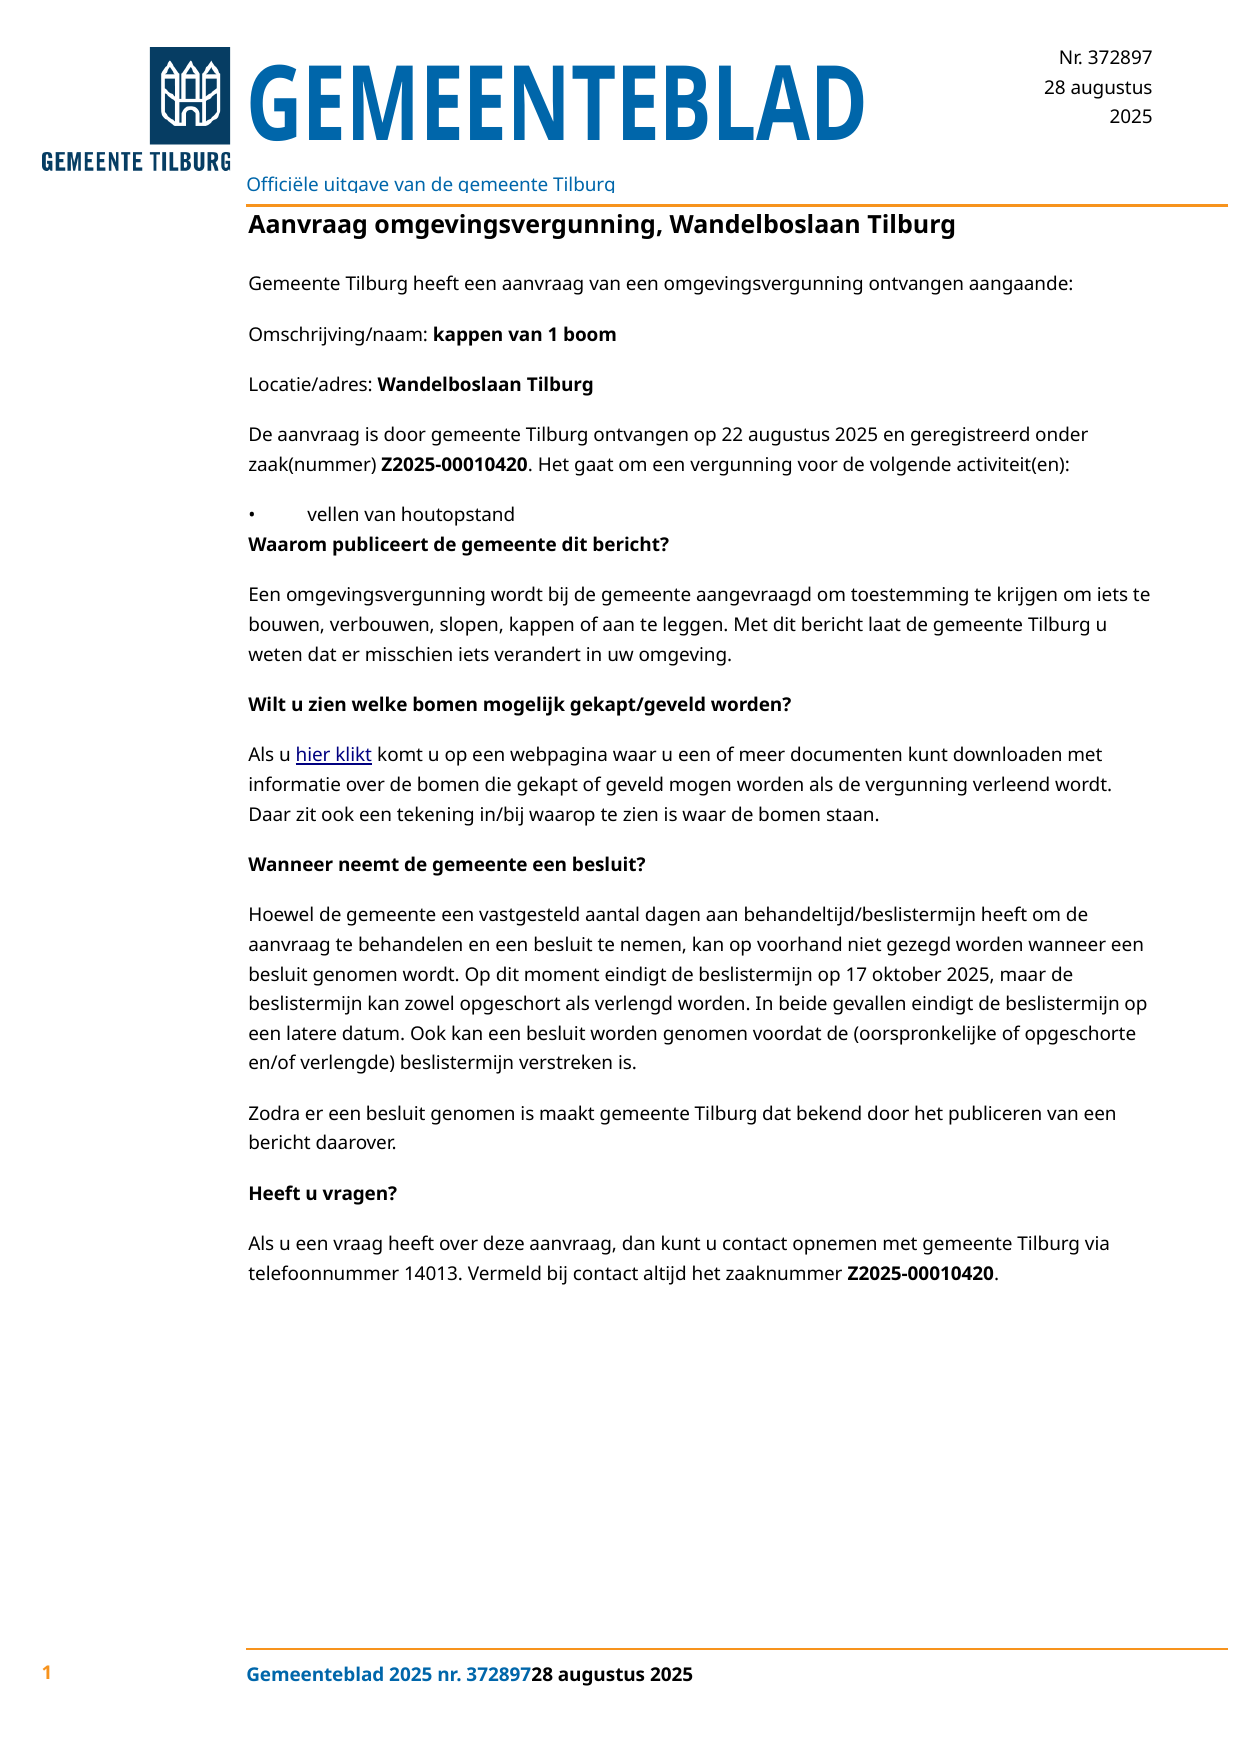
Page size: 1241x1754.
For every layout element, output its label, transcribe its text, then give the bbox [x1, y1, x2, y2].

text Gemeente Tilburg heeft een aanvraag van een omgevingsvergunning ontvangen aangaande: [248, 270, 1152, 296]
text De aanvraag is door gemeente Tilburg ontvangen op 22 augustus 2025 en geregistreerd onder zaak(nummer) Z2025-00010420. Het gaat om een vergunning voor de volgende activiteit(en): [248, 422, 1152, 477]
text Omschrijving/naam: kappen van 1 boom [248, 321, 1152, 346]
text Locatie/adres: Wandelboslaan Tilburg [248, 371, 1152, 397]
picture [41, 47, 231, 172]
text Wanneer neemt de gemeente een besluit? [248, 851, 1152, 877]
text Aanvraag omgevingsvergunning, Wandelboslaan Tilburg [248, 207, 1152, 241]
text Een omgevingsvergunning wordt bij de gemeente aangevraagd om toestemming te krijgen om iets te bouwen, verbouwen, slopen, kappen of aan te leggen. Met dit bericht laat de gemeente Tilburg u weten dat er misschien iets verandert in uw omgeving. [248, 582, 1152, 666]
text Heeft u vragen? [248, 1180, 1152, 1206]
text Wilt u zien welke bomen mogelijk gekapt/geveld worden? [248, 691, 1152, 717]
text Waarom publiceert de gemeente dit bericht? [248, 531, 1152, 557]
text Als u hier klikt komt u op een webpagina waar u een of meer documenten kunt downloaden met informatie over de bomen die gekapt of geveld mogen worden als de vergunning verleend wordt. Daar zit ook een tekening in/bij waarop te zien is waar de bomen staan. [248, 742, 1152, 826]
text Zodra er een besluit genomen is maakt gemeente Tilburg dat bekend door het publiceren van een bericht daarover. [248, 1100, 1152, 1155]
list vellen van houtopstand [248, 502, 1152, 527]
text Hoewel de gemeente een vastgesteld aantal dagen aan behandeltijd/beslistermijn heeft om de aanvraag te behandelen en een besluit te nemen, kan op voorhand niet gezegd worden wanneer een besluit genomen wordt. Op dit moment eindigt de beslistermijn op 17 oktober 2025, maar de beslistermijn kan zowel opgeschort als verlengd worden. In beide gevallen eindigt de beslistermijn op een latere datum. Ook kan een besluit worden genomen voordat de (oorspronkelijke of opgeschorte en/of verlengde) beslistermijn verstreken is. [248, 902, 1152, 1075]
text Als u een vraag heeft over deze aanvraag, dan kunt u contact opnemen met gemeente Tilburg via telefoonnummer 14013. Vermeld bij contact altijd het zaaknummer Z2025-00010420. [248, 1230, 1152, 1286]
